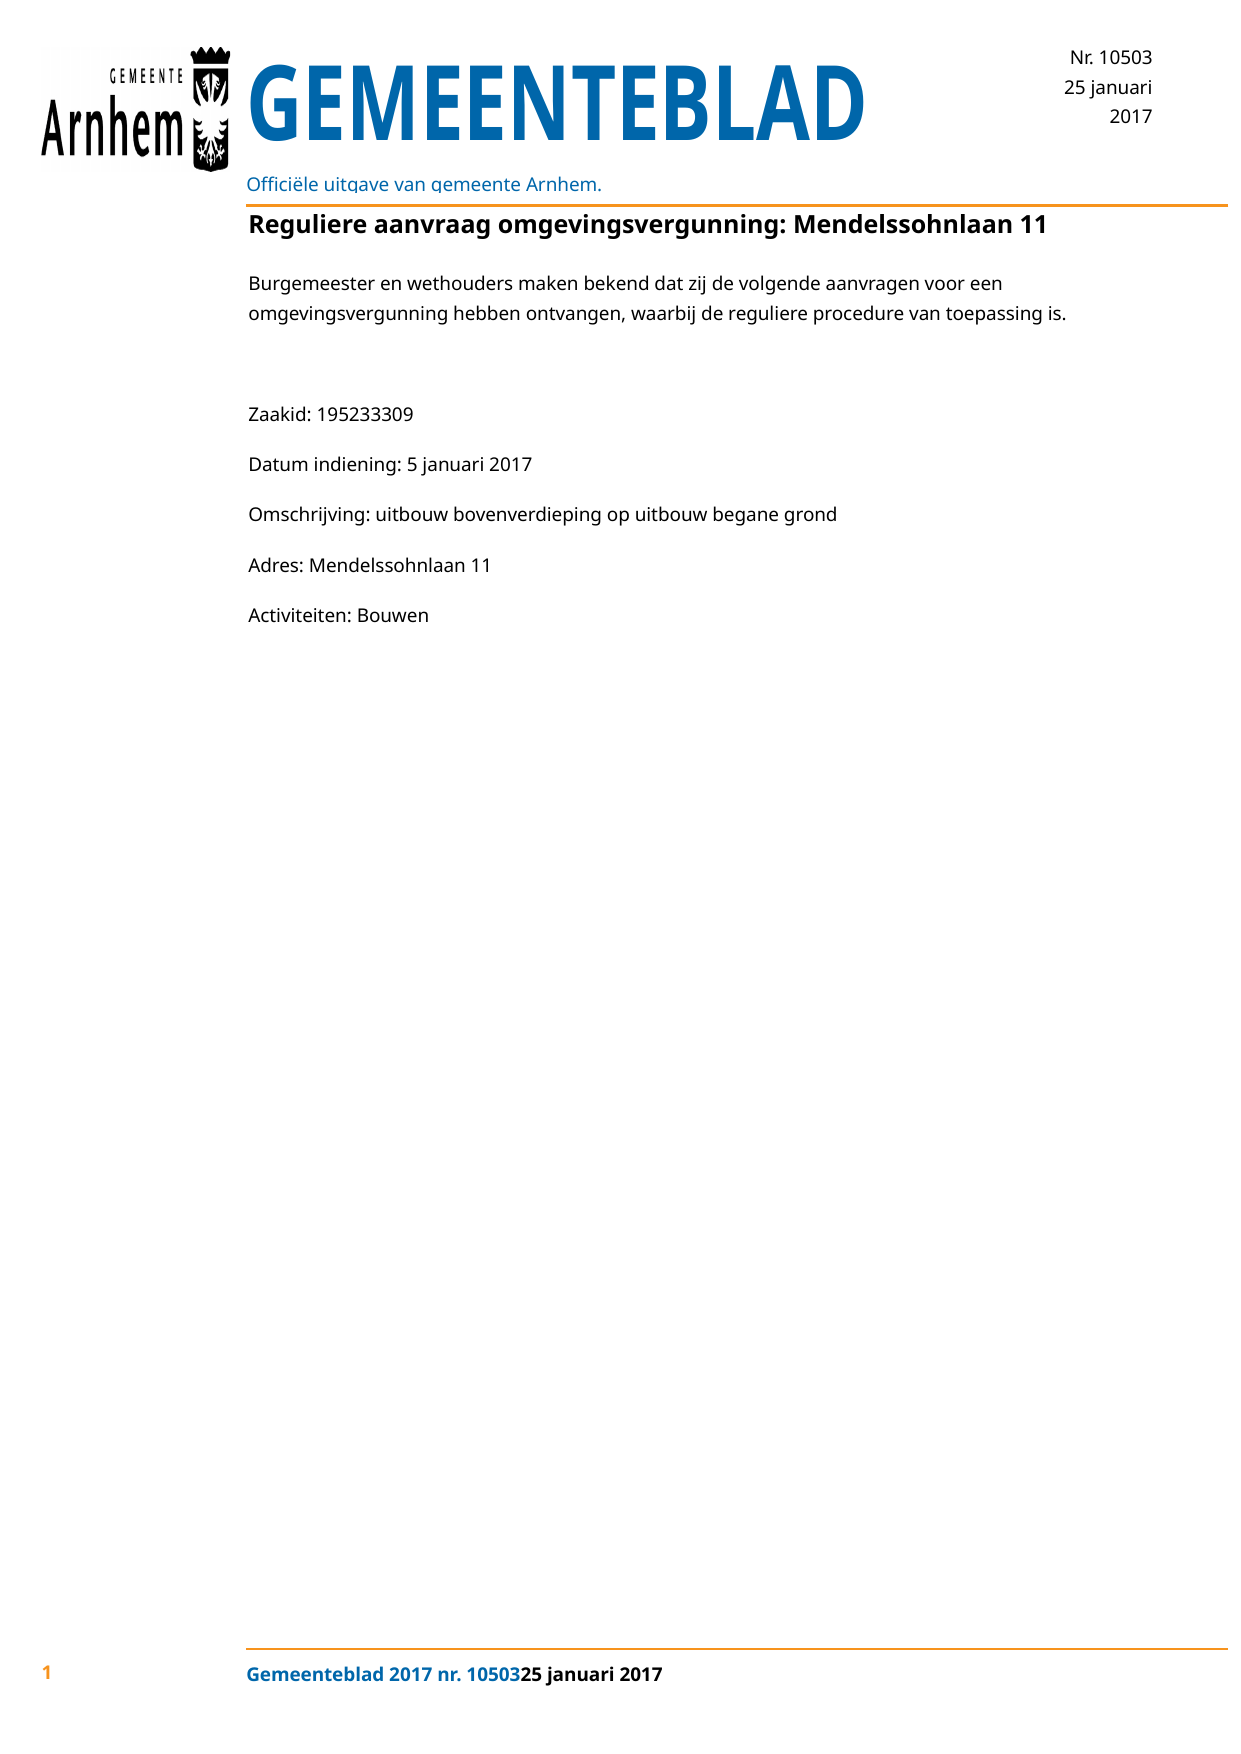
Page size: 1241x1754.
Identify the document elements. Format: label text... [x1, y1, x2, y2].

text Zaakid: 195233309 [248, 401, 1152, 426]
text Omschrijving: uitbouw bovenverdieping op uitbouw begane grond [248, 502, 1152, 527]
text Adres: Mendelssohnlaan 11 [248, 552, 1152, 578]
text Reguliere aanvraag omgevingsvergunning: Mendelssohnlaan 11 [248, 207, 1152, 241]
text Datum indiening: 5 januari 2017 [248, 451, 1152, 477]
text Burgemeester en wethouders maken bekend dat zij de volgende aanvragen voor een omgevingsvergunning hebben ontvangen, waarbij de reguliere procedure van toepassing is. [248, 270, 1152, 326]
text Activiteiten: Bouwen [248, 602, 1152, 628]
picture [41, 47, 231, 172]
